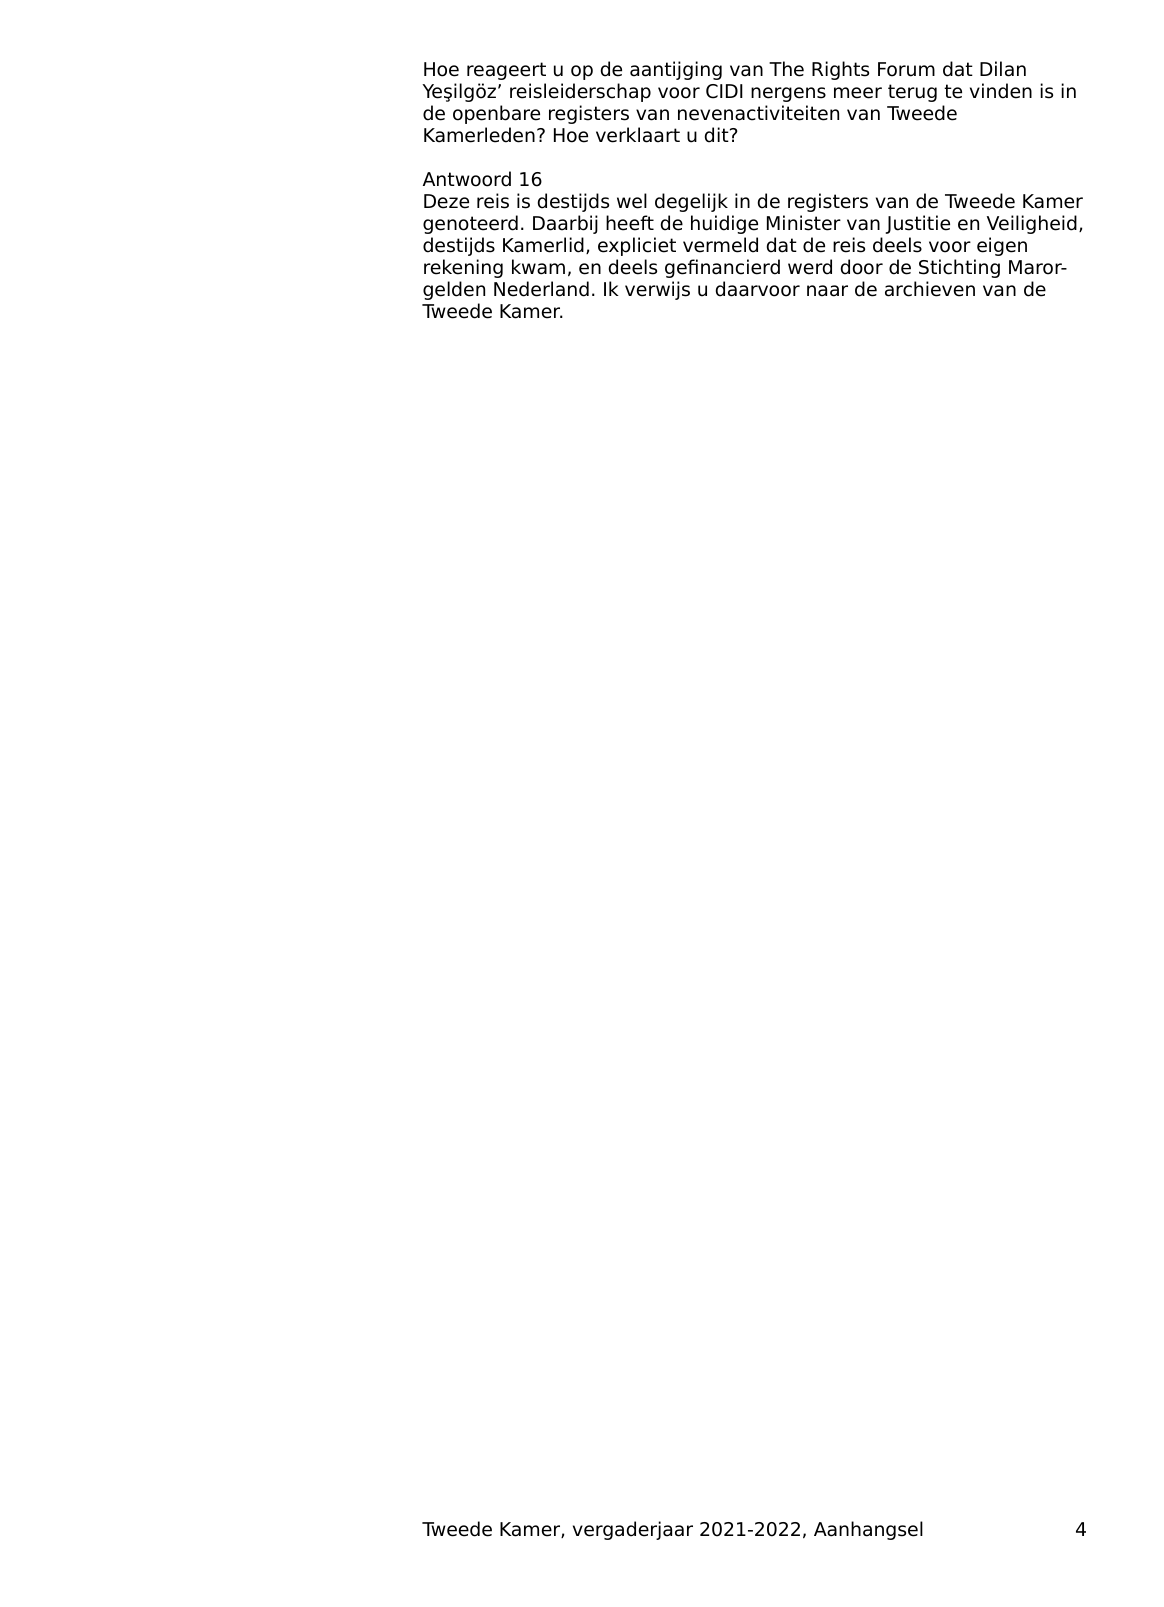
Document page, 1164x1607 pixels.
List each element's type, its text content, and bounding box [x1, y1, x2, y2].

text Antwoord 16 [422, 169, 1087, 191]
text Deze reis is destijds wel degelijk in de registers van de Tweede Kamer genoteerd. Daarbij heeft de huidige Minister van Justitie en Veiligheid, destijds Kamerlid, expliciet vermeld dat de reis deels voor eigen rekening kwam, en deels gefinancierd werd door de Stichting Maror-gelden Nederland. Ik verwijs u daarvoor naar de archieven van de Tweede Kamer. [422, 191, 1087, 323]
text Hoe reageert u op de aantijging van The Rights Forum dat Dilan Yeşilgöz’ reisleiderschap voor CIDI nergens meer terug te vinden is in de openbare registers van nevenactiviteiten van Tweede Kamerleden? Hoe verklaart u dit? [422, 59, 1087, 147]
